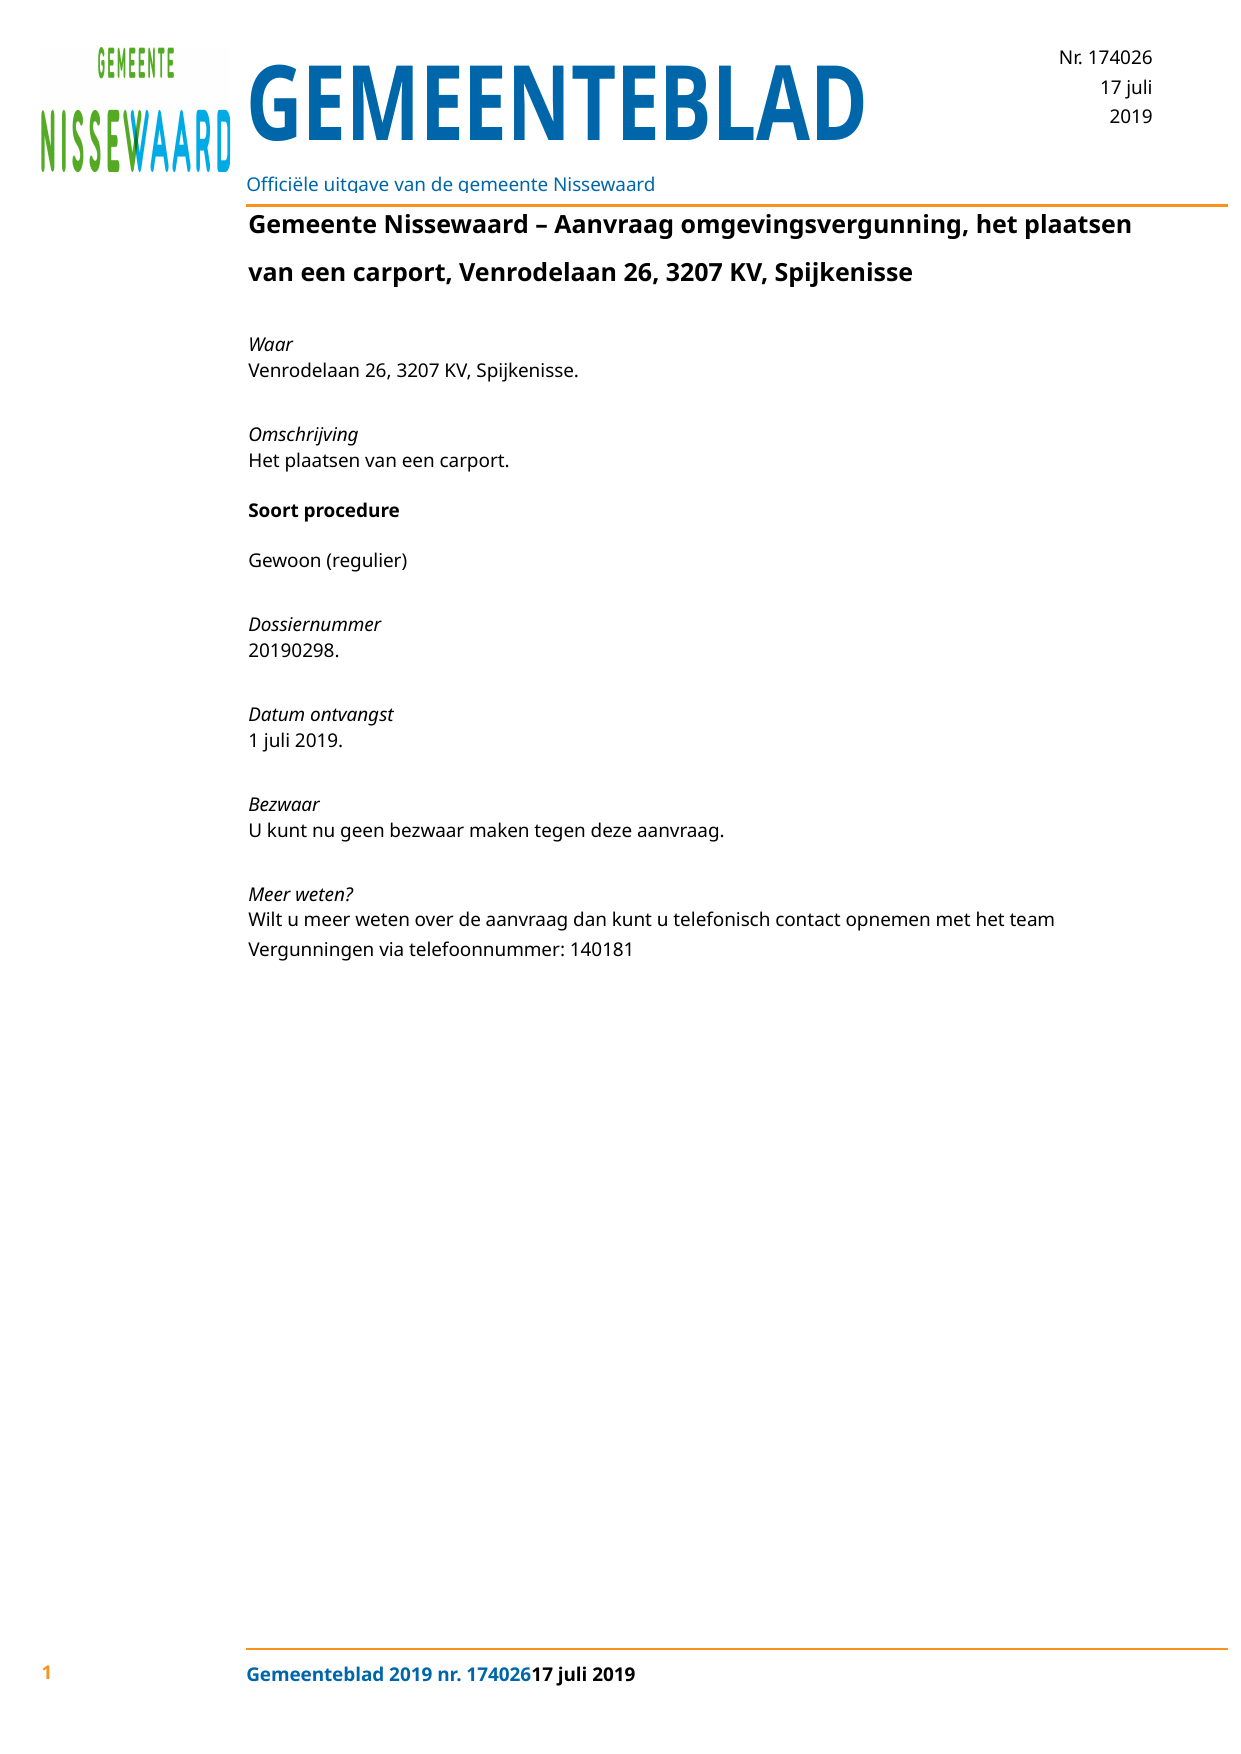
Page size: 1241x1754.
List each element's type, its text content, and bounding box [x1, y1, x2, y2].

text 20190298. [248, 637, 1152, 663]
text Dossiernummer [248, 612, 1152, 637]
text U kunt nu geen bezwaar maken tegen deze aanvraag. [248, 817, 1152, 842]
picture [222, 122, 227, 160]
text Bezwaar [248, 791, 1152, 817]
picture [41, 47, 231, 172]
text Wilt u meer weten over de aanvraag dan kunt u telefonisch contact opnemen met het team Vergunningen via telefoonnummer: 140181 [248, 906, 1152, 962]
picture [200, 151, 206, 172]
text Het plaatsen van een carport. [248, 447, 1152, 473]
text 1 juli 2019. [248, 727, 1152, 753]
picture [154, 157, 165, 172]
text Gemeente Nissewaard – Aanvraag omgevingsvergunning, het plaatsen van een carport, Venrodelaan 26, 3207 KV, Spijkenisse [248, 207, 1152, 288]
text Waar [248, 331, 1152, 357]
picture [201, 122, 206, 138]
text Datum ontvangst [248, 701, 1152, 727]
text Venrodelaan 26, 3207 KV, Spijkenisse. [248, 357, 1152, 383]
text Omschrijving [248, 421, 1152, 447]
text Soort procedure [248, 497, 1152, 523]
text Meer weten? [248, 881, 1152, 906]
picture [176, 157, 187, 172]
text Gewoon (regulier) [248, 548, 1152, 573]
